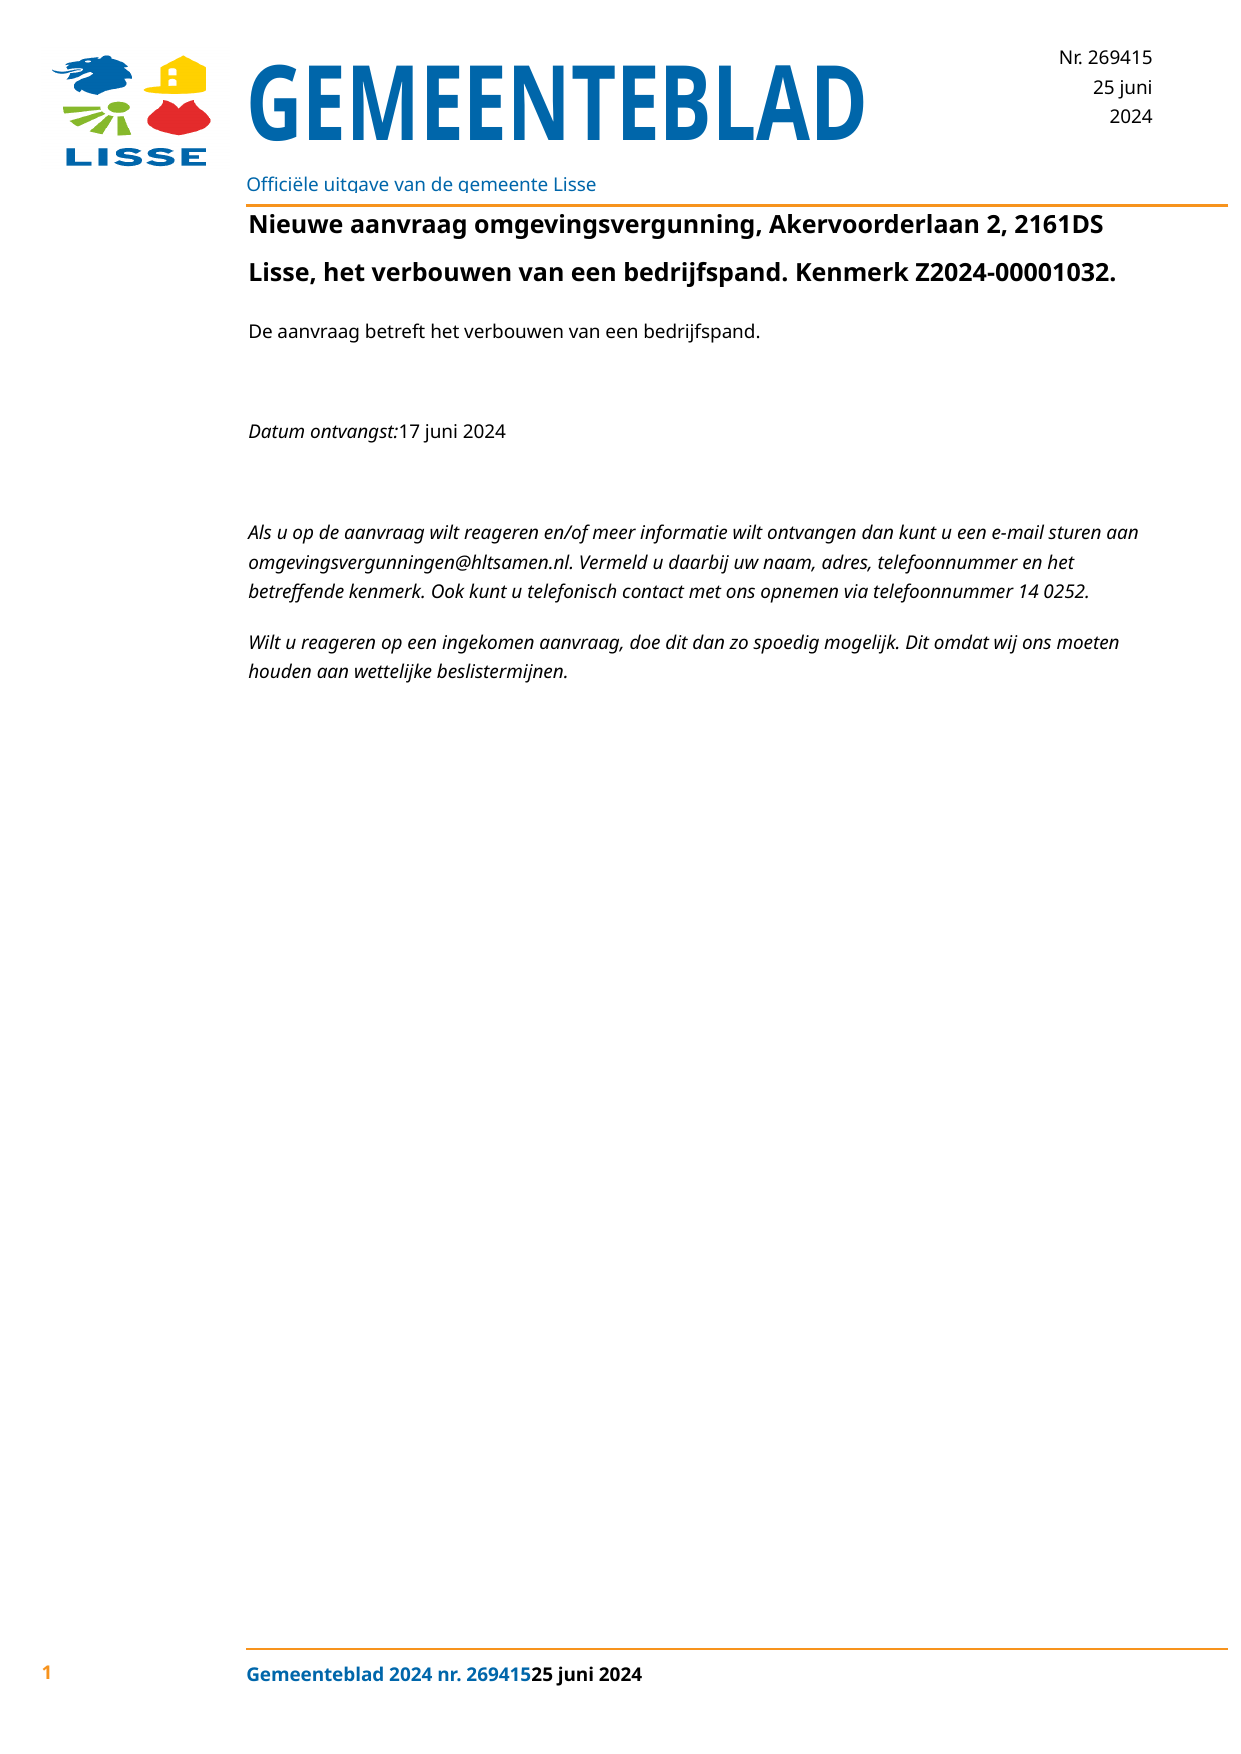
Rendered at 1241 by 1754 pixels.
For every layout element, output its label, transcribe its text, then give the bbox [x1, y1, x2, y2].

picture [41, 47, 231, 172]
text Datum ontvangst:17 juni 2024 [248, 419, 1152, 444]
text Als u op de aanvraag wilt reageren en/of meer informatie wilt ontvangen dan kunt u een e-mail sturen aan omgevingsvergunningen@hltsamen.nl. Vermeld u daarbij uw naam, adres, telefoonnummer en het betreffende kenmerk. Ook kunt u telefonisch contact met ons opnemen via telefoonnummer 14 0252. [248, 519, 1152, 604]
text De aanvraag betreft het verbouwen van een bedrijfspand. [248, 318, 1152, 344]
text Nieuwe aanvraag omgevingsvergunning, Akervoorderlaan 2, 2161DS Lisse, het verbouwen van een bedrijfspand. Kenmerk Z2024-00001032. [248, 207, 1152, 288]
text Wilt u reageren op een ingekomen aanvraag, doe dit dan zo spoedig mogelijk. Dit omdat wij ons moeten houden aan wettelijke beslistermijnen. [248, 629, 1152, 684]
